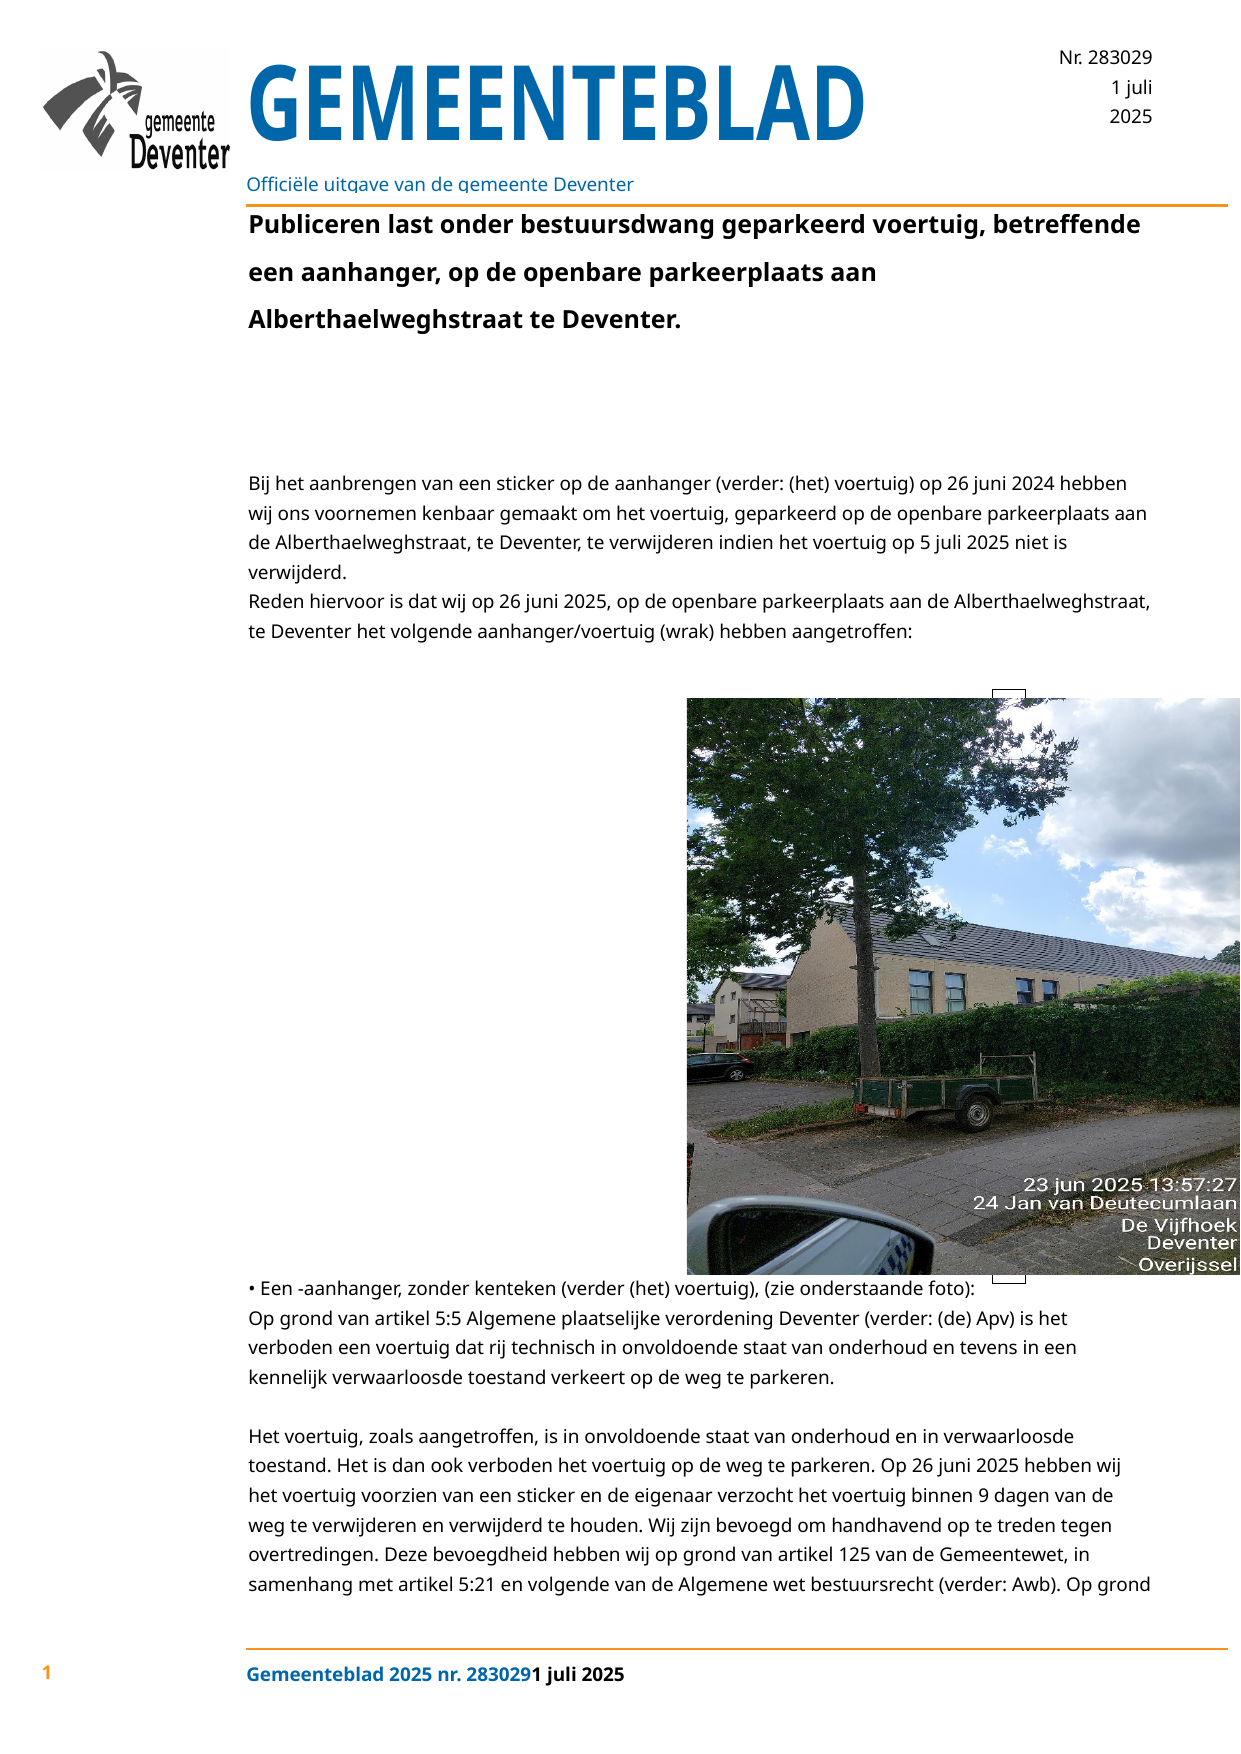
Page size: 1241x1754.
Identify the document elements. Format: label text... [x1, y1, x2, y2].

picture [41, 47, 231, 172]
text Het voertuig, zoals aangetroffen, is in onvoldoende staat van onderhoud en in verwaarloosde toestand. Het is dan ook verboden het voertuig op de weg te parkeren. Op 26 juni 2025 hebben wij het voertuig voorzien van een sticker en de eigenaar verzocht het voertuig binnen 9 dagen van de weg te verwijderen en verwijderd te houden. Wij zijn bevoegd om handhavend op te treden tegen overtredingen. Deze bevoegdheid hebben wij op grond van artikel 125 van de Gemeentewet, in samenhang met artikel 5:21 en volgende van de Algemene wet bestuursrecht (verder: Awb). Op grond [248, 1423, 1152, 1597]
text Op grond van artikel 5:5 Algemene plaatselijke verordening Deventer (verder: (de) Apv) is het verboden een voertuig dat rij technisch in onvoldoende staat van onderhoud en tevens in een kennelijk verwaarloosde toestand verkeert op de weg te parkeren. [248, 1305, 1152, 1389]
picture [686, 698, 1240, 1275]
text Reden hiervoor is dat wij op 26 juni 2025, op de openbare parkeerplaats aan de Alberthaelweghstraat, te Deventer het volgende aanhanger/voertuig (wrak) hebben aangetroffen: [248, 588, 1152, 644]
text Bij het aanbrengen van een sticker op de aanhanger (verder: (het) voertuig) op 26 juni 2024 hebben wij ons voornemen kenbaar gemaakt om het voertuig, geparkeerd op de openbare parkeerplaats aan de Alberthaelweghstraat, te Deventer, te verwijderen indien het voertuig op 5 juli 2025 niet is verwijderd. [248, 470, 1152, 584]
text Publiceren last onder bestuursdwang geparkeerd voertuig, betreffende een aanhanger, op de openbare parkeerplaats aan Alberthaelweghstraat te Deventer. [248, 207, 1152, 336]
text • Een -aanhanger, zonder kenteken (verder (het) voertuig), (zie onderstaande foto): [248, 677, 1152, 1301]
